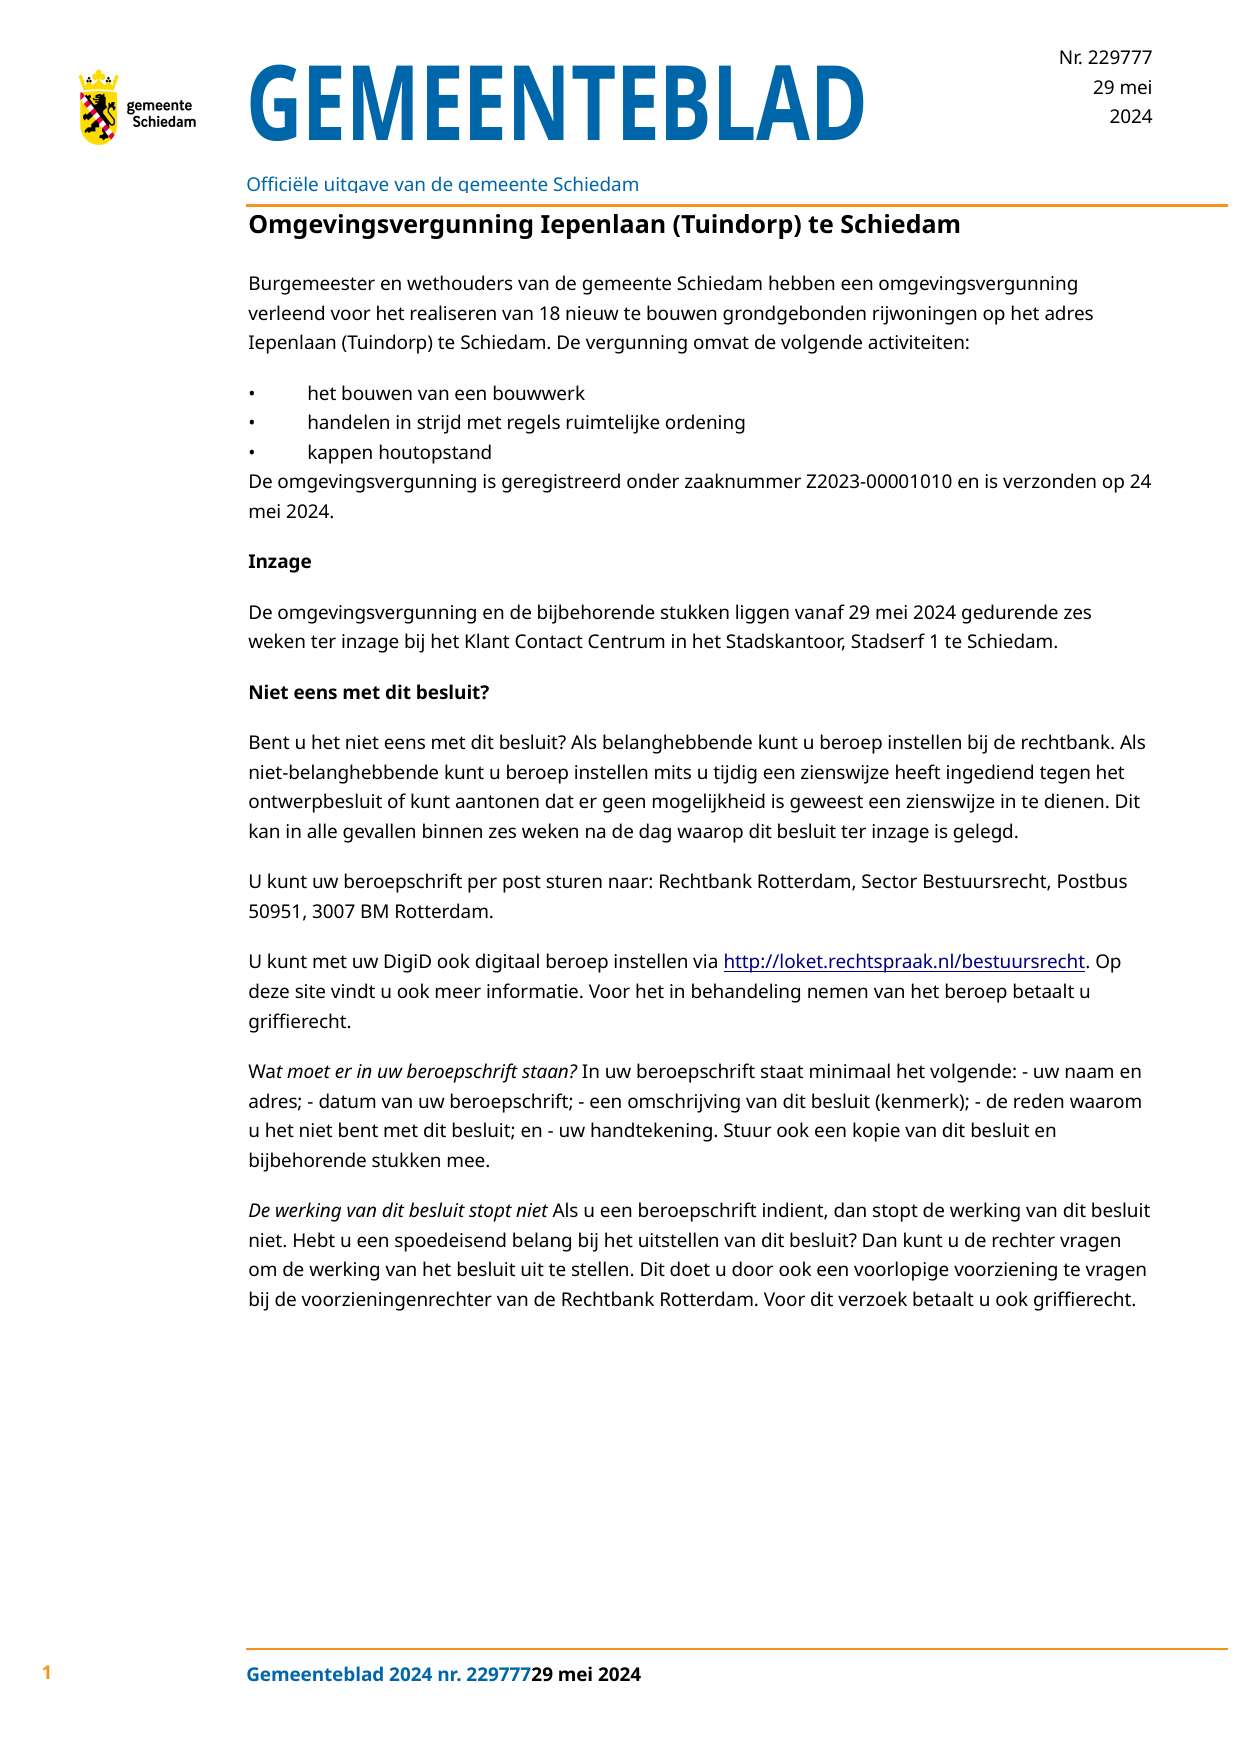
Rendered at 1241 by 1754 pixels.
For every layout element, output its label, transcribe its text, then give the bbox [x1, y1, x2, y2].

text Niet eens met dit besluit? [248, 679, 1152, 705]
text U kunt uw beroepschrift per post sturen naar: Rechtbank Rotterdam, Sector Bestuursrecht, Postbus 50951, 3007 BM Rotterdam. [248, 869, 1152, 924]
text Inzage [248, 549, 1152, 574]
text Omgevingsvergunning Iepenlaan (Tuindorp) te Schiedam [248, 207, 1152, 241]
picture [41, 47, 231, 172]
list kappen houtopstand [248, 439, 1152, 465]
list het bouwen van een bouwwerk [248, 380, 1152, 406]
text De omgevingsvergunning en de bijbehorende stukken liggen vanaf 29 mei 2024 gedurende zes weken ter inzage bij het Klant Contact Centrum in het Stadskantoor, Stadserf 1 te Schiedam. [248, 599, 1152, 654]
text U kunt met uw DigiD ook digitaal beroep instellen via http://loket.rechtspraak.nl/bestuursrecht. Op deze site vindt u ook meer informatie. Voor het in behandeling nemen van het beroep betaalt u griffierecht. [248, 949, 1152, 1033]
list handelen in strijd met regels ruimtelijke ordening [248, 409, 1152, 435]
text Bent u het niet eens met dit besluit? Als belanghebbende kunt u beroep instellen bij de rechtbank. Als niet-belanghebbende kunt u beroep instellen mits u tijdig een zienswijze heeft ingediend tegen het ontwerpbesluit of kunt aantonen dat er geen mogelijkheid is geweest een zienswijze in te dienen. Dit kan in alle gevallen binnen zes weken na de dag waarop dit besluit ter inzage is gelegd. [248, 729, 1152, 844]
text Burgemeester en wethouders van de gemeente Schiedam hebben een omgevingsvergunning verleend voor het realiseren van 18 nieuw te bouwen grondgebonden rijwoningen op het adres Iepenlaan (Tuindorp) te Schiedam. De vergunning omvat de volgende activiteiten: [248, 270, 1152, 355]
text De werking van dit besluit stopt niet Als u een beroepschrift indient, dan stopt de werking van dit besluit niet. Hebt u een spoedeisend belang bij het uitstellen van dit besluit? Dan kunt u de rechter vragen om de werking van het besluit uit te stellen. Dit doet u door ook een voorlopige voorziening te vragen bij de voorzieningenrechter van de Rechtbank Rotterdam. Voor dit verzoek betaalt u ook griffierecht. [248, 1197, 1152, 1312]
text De omgevingsvergunning is geregistreerd onder zaaknummer Z2023-00001010 en is verzonden op 24 mei 2024. [248, 469, 1152, 524]
text Wat moet er in uw beroepschrift staan? In uw beroepschrift staat minimaal het volgende: - uw naam en adres; - datum van uw beroepschrift; - een omschrijving van dit besluit (kenmerk); - de reden waarom u het niet bent met dit besluit; en - uw handtekening. Stuur ook een kopie van dit besluit en bijbehorende stukken mee. [248, 1058, 1152, 1173]
